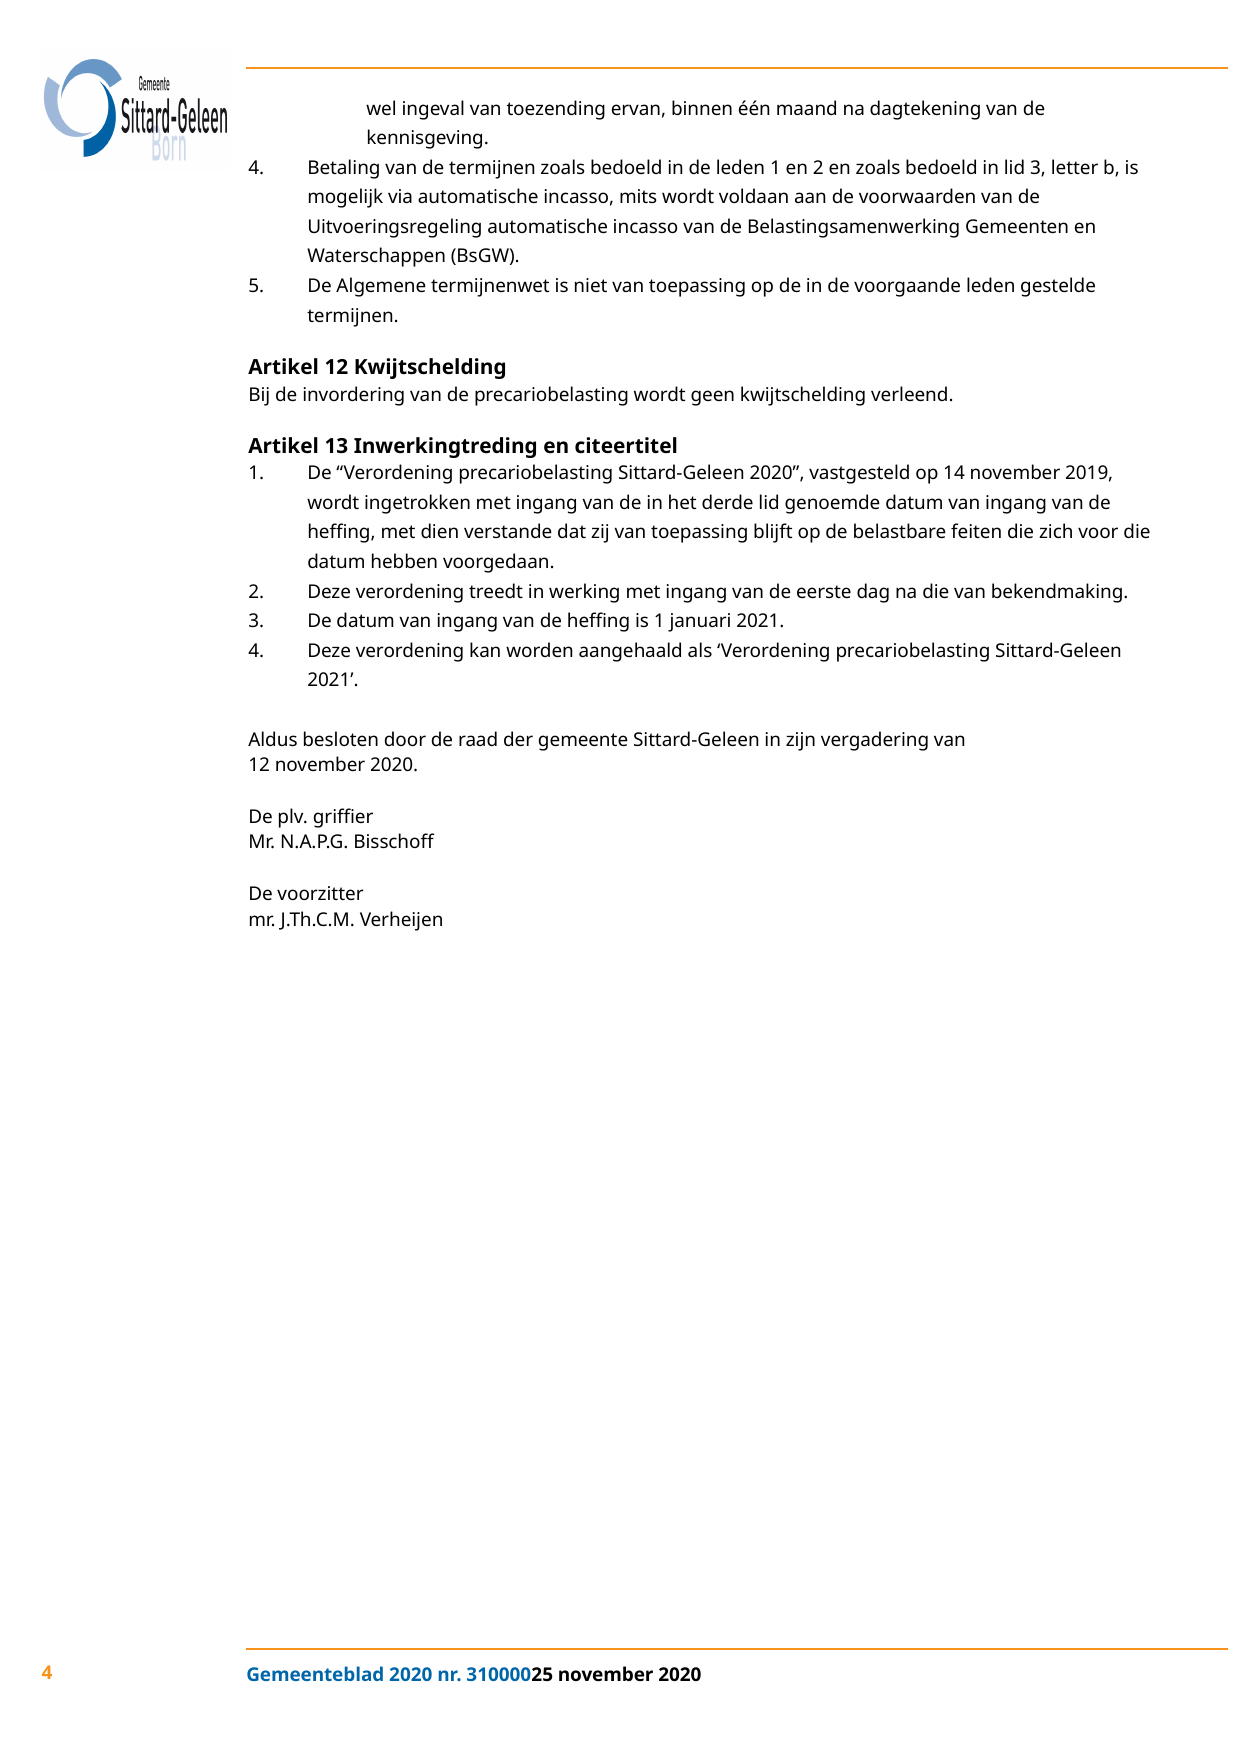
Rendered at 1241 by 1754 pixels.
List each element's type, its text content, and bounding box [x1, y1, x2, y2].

list De Algemene termijnenwet is niet van toepassing op de in de voorgaande leden gestelde termijnen. [248, 272, 1152, 328]
text Artikel 12 Kwijtschelding [248, 352, 1152, 381]
text 12 november 2020. [248, 752, 1152, 777]
text De voorzitter [248, 880, 1152, 906]
text De plv. griffier [248, 803, 1152, 829]
list De “Verordening precariobelasting Sittard-Geleen 2020”, vastgesteld op 14 november 2019, wordt ingetrokken met ingang van de in het derde lid genoemde datum van ingang van de heffing, met dien verstande dat zij van toepassing blijft op de belastbare feiten die zich voor die datum hebben voorgedaan. [248, 459, 1152, 574]
list Deze verordening treedt in werking met ingang van de eerste dag na die van bekendmaking. [248, 578, 1152, 604]
picture [41, 47, 231, 172]
text Mr. N.A.P.G. Bisschoff [248, 829, 1152, 854]
text Bij de invordering van de precariobelasting wordt geen kwijtschelding verleend. [248, 381, 1152, 406]
list Betaling van de termijnen zoals bedoeld in de leden 1 en 2 en zoals bedoeld in lid 3, letter b, is mogelijk via automatische incasso, mits wordt voldaan aan de voorwaarden van de Uitvoeringsregeling automatische incasso van de Belastingsamenwerking Gemeenten en Waterschappen (BsGW). [248, 154, 1152, 268]
list De datum van ingang van de heffing is 1 januari 2021. [248, 607, 1152, 633]
list Deze verordening kan worden aangehaald als ‘Verordening precariobelasting Sittard-Geleen 2021’. [248, 637, 1152, 692]
text mr. J.Th.C.M. Verheijen [248, 906, 1152, 932]
text Aldus besloten door de raad der gemeente Sittard-Geleen in zijn vergadering van [248, 726, 1152, 752]
text Artikel 13 Inwerkingtreding en citeertitel [248, 431, 1152, 459]
list wel ingeval van toezending ervan, binnen één maand na dagtekening van de kennisgeving. [307, 95, 1152, 150]
